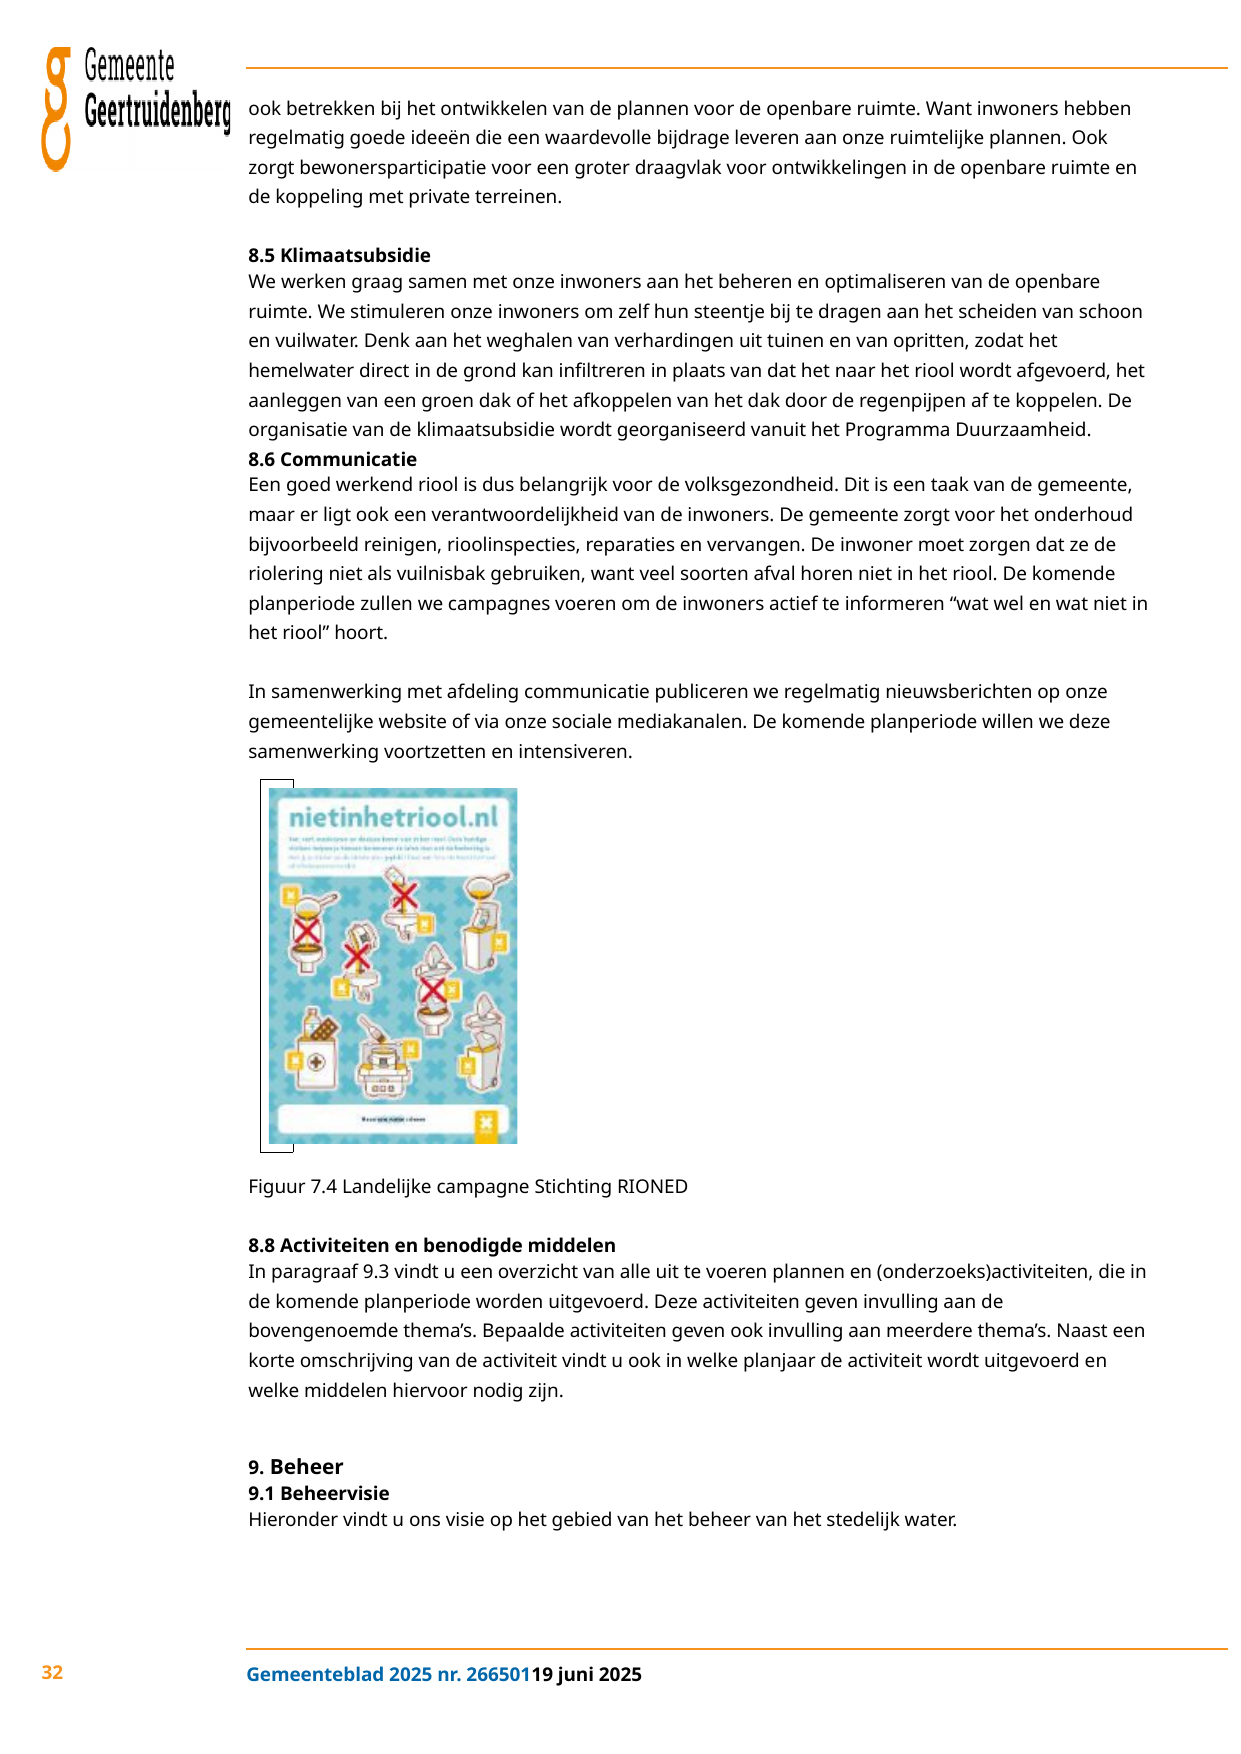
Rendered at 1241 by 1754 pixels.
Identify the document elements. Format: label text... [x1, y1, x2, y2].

text 8.5 Klimaatsubsidie [248, 243, 1152, 268]
picture [41, 47, 231, 172]
text 8.8 Activiteiten en benodigde middelen [248, 1233, 1152, 1258]
text We werken graag samen met onze inwoners aan het beheren en optimaliseren van de openbare ruimte. We stimuleren onze inwoners om zelf hun steentje bij te dragen aan het scheiden van schoon en vuilwater. Denk aan het weghalen van verhardingen uit tuinen en van opritten, zodat het hemelwater direct in de grond kan infiltreren in plaats van dat het naar het riool wordt afgevoerd, het aanleggen van een groen dak of het afkoppelen van het dak door de regenpijpen af te koppelen. De organisatie van de klimaatsubsidie wordt georganiseerd vanuit het Programma Duurzaamheid. [248, 268, 1152, 442]
text ook betrekken bij het ontwikkelen van de plannen voor de openbare ruimte. Want inwoners hebben regelmatig goede ideeën die een waardevolle bijdrage leveren aan onze ruimtelijke plannen. Ook zorgt bewonersparticipatie voor een groter draagvlak voor ontwikkelingen in de openbare ruimte en de koppeling met private terreinen. [248, 95, 1152, 209]
text In paragraaf 9.3 vindt u een overzicht van alle uit te voeren plannen en (onderzoeks)activiteiten, die in de komende planperiode worden uitgevoerd. Deze activiteiten geven invulling aan de bovengenoemde thema’s. Bepaalde activiteiten geven ook invulling aan meerdere thema’s. Naast een korte omschrijving van de activiteit vindt u ook in welke planjaar de activiteit wordt uitgevoerd en welke middelen hiervoor nodig zijn. [248, 1258, 1152, 1402]
picture [268, 788, 518, 1144]
text 8.6 Communicatie [248, 446, 1152, 472]
text Hieronder vindt u ons visie op het gebied van het beheer van het stedelijk water. [248, 1506, 1152, 1532]
text 9.1 Beheervisie [248, 1480, 1152, 1506]
text In samenwerking met afdeling communicatie publiceren we regelmatig nieuwsberichten op onze gemeentelijke website of via onze sociale mediakanalen. De komende planperiode willen we deze samenwerking voortzetten en intensiveren. [248, 679, 1152, 764]
text 9. Beheer [248, 1452, 1152, 1480]
text Figuur 7.4 Landelijke campagne Stichting RIONED [248, 1173, 1152, 1199]
text Een goed werkend riool is dus belangrijk voor de volksgezondheid. Dit is een taak van de gemeente, maar er ligt ook een verantwoordelijkheid van de inwoners. De gemeente zorgt voor het onderhoud bijvoorbeeld reinigen, rioolinspecties, reparaties en vervangen. De inwoner moet zorgen dat ze de riolering niet als vuilnisbak gebruiken, want veel soorten afval horen niet in het riool. De komende planperiode zullen we campagnes voeren om de inwoners actief te informeren “wat wel en wat niet in het riool” hoort. [248, 472, 1152, 645]
